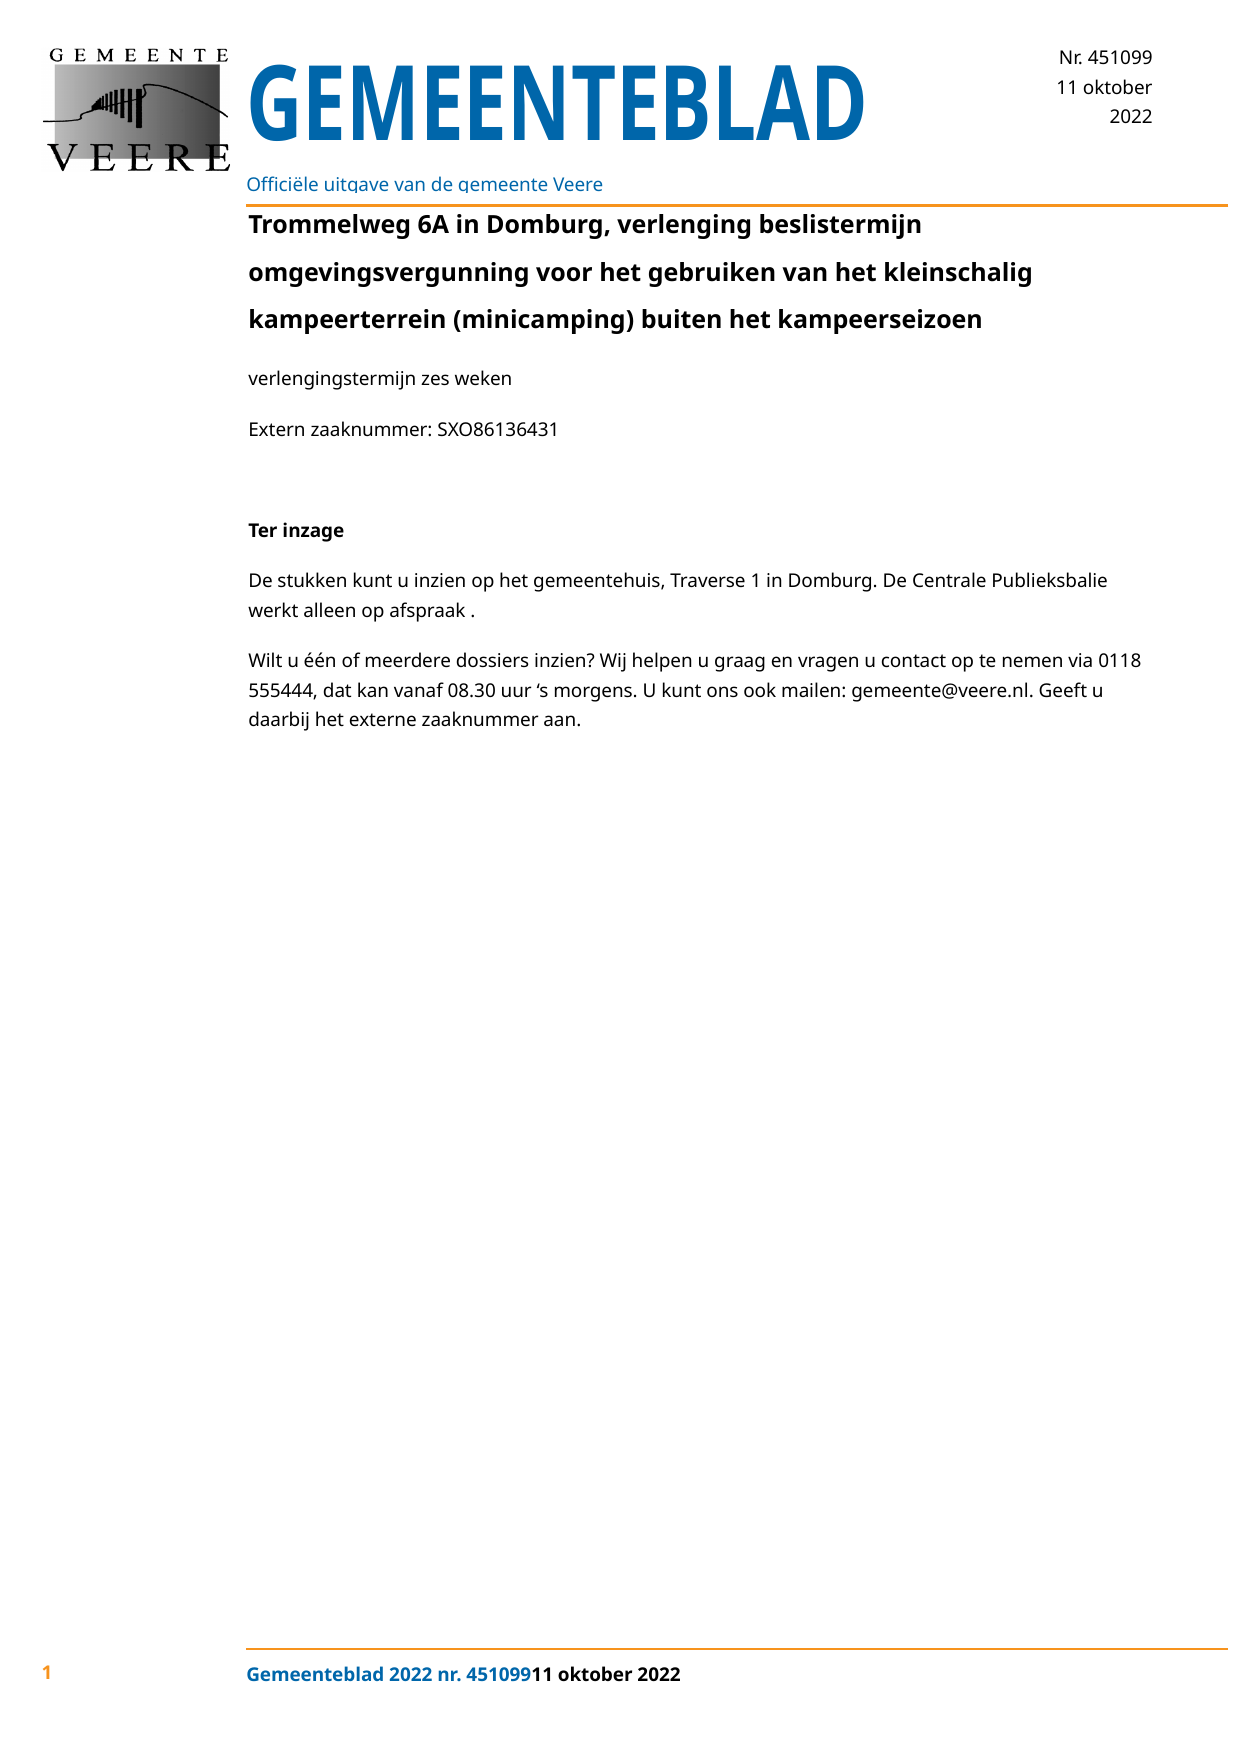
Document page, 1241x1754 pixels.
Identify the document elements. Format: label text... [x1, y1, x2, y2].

text Trommelweg 6A in Domburg, verlenging beslistermijn omgevingsvergunning voor het gebruiken van het kleinschalig kampeerterrein (minicamping) buiten het kampeerseizoen [248, 207, 1152, 336]
text Ter inzage [248, 517, 1152, 542]
text Wilt u één of meerdere dossiers inzien? Wij helpen u graag en vragen u contact op te nemen via 0118 555444, dat kan vanaf 08.30 uur ‘s morgens. U kunt ons ook mailen: gemeente@veere.nl. Geeft u daarbij het externe zaaknummer aan. [248, 647, 1152, 732]
picture [41, 47, 231, 172]
text Extern zaaknummer: SXO86136431 [248, 416, 1152, 442]
text verlengingstermijn zes weken [248, 366, 1152, 391]
text De stukken kunt u inzien op het gemeentehuis, Traverse 1 in Domburg. De Centrale Publieksbalie werkt alleen op afspraak . [248, 567, 1152, 622]
